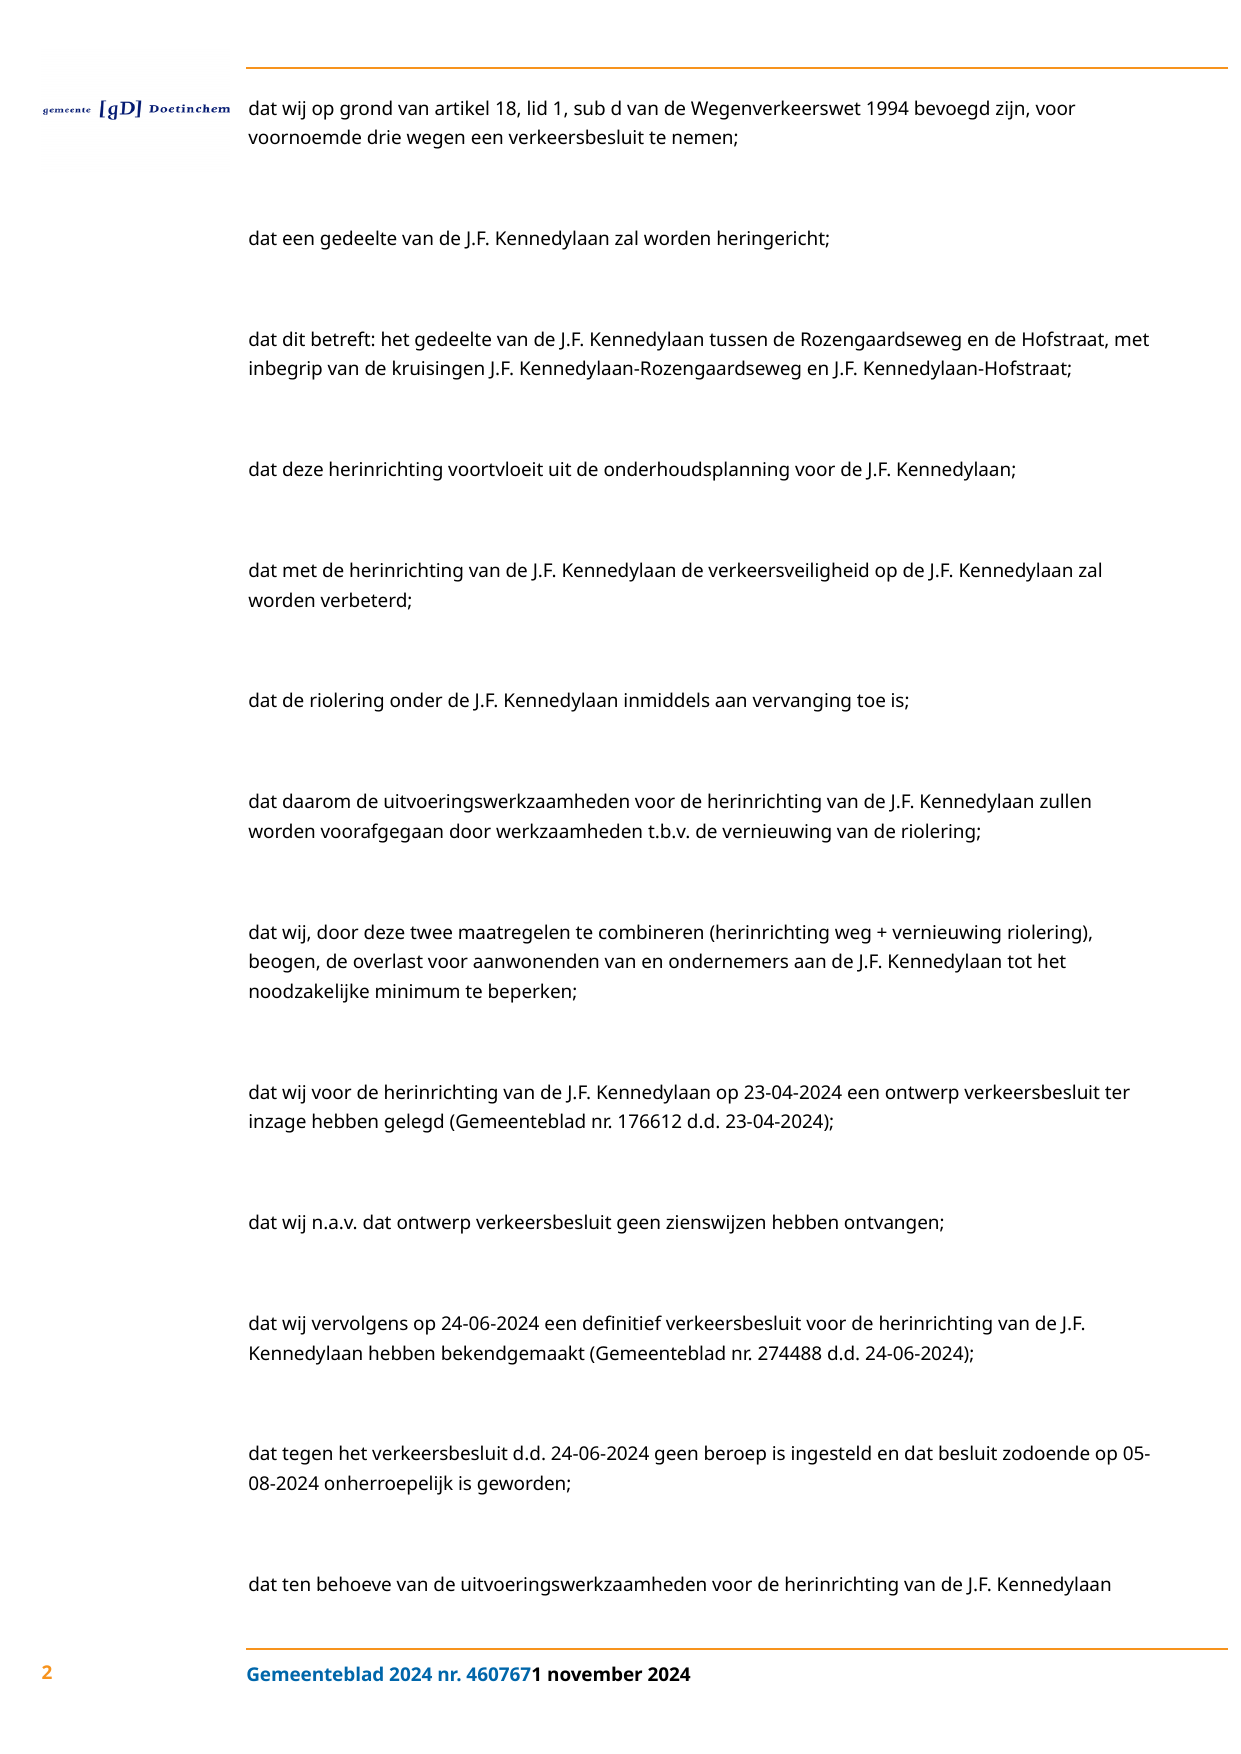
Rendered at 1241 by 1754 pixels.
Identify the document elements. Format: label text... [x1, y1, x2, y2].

text dat wij, door deze twee maatregelen te combineren (herinrichting weg + vernieuwing riolering), beogen, de overlast voor aanwonenden van en ondernemers aan de J.F. Kennedylaan tot het noodzakelijke minimum te beperken; [248, 919, 1152, 1004]
text dat ten behoeve van de uitvoeringswerkzaamheden voor de herinrichting van de J.F. Kennedylaan [248, 1571, 1152, 1597]
text dat met de herinrichting van de J.F. Kennedylaan de verkeersveiligheid op de J.F. Kennedylaan zal worden verbeterd; [248, 557, 1152, 613]
text dat deze herinrichting voortvloeit uit de onderhoudsplanning voor de J.F. Kennedylaan; [248, 456, 1152, 482]
text dat wij vervolgens op 24-06-2024 een definitief verkeersbesluit voor de herinrichting van de J.F. Kennedylaan hebben bekendgemaakt (Gemeenteblad nr. 274488 d.d. 24-06-2024); [248, 1310, 1152, 1366]
text dat dit betreft: het gedeelte van de J.F. Kennedylaan tussen de Rozengaardseweg en de Hofstraat, met inbegrip van de kruisingen J.F. Kennedylaan-Rozengaardseweg en J.F. Kennedylaan-Hofstraat; [248, 326, 1152, 381]
text dat wij n.a.v. dat ontwerp verkeersbesluit geen zienswijzen hebben ontvangen; [248, 1209, 1152, 1235]
text dat de riolering onder de J.F. Kennedylaan inmiddels aan vervanging toe is; [248, 688, 1152, 713]
text dat wij voor de herinrichting van de J.F. Kennedylaan op 23-04-2024 een ontwerp verkeersbesluit ter inzage hebben gelegd (Gemeenteblad nr. 176612 d.d. 23-04-2024); [248, 1079, 1152, 1134]
text dat daarom de uitvoeringswerkzaamheden voor de herinrichting van de J.F. Kennedylaan zullen worden voorafgegaan door werkzaamheden t.b.v. de vernieuwing van de riolering; [248, 788, 1152, 844]
text dat tegen het verkeersbesluit d.d. 24-06-2024 geen beroep is ingesteld en dat besluit zodoende op 05-08-2024 onherroepelijk is geworden; [248, 1441, 1152, 1496]
picture [41, 47, 231, 172]
text dat een gedeelte van de J.F. Kennedylaan zal worden heringericht; [248, 225, 1152, 251]
text dat wij op grond van artikel 18, lid 1, sub d van de Wegenverkeerswet 1994 bevoegd zijn, voor voornoemde drie wegen een verkeersbesluit te nemen; [248, 95, 1152, 150]
